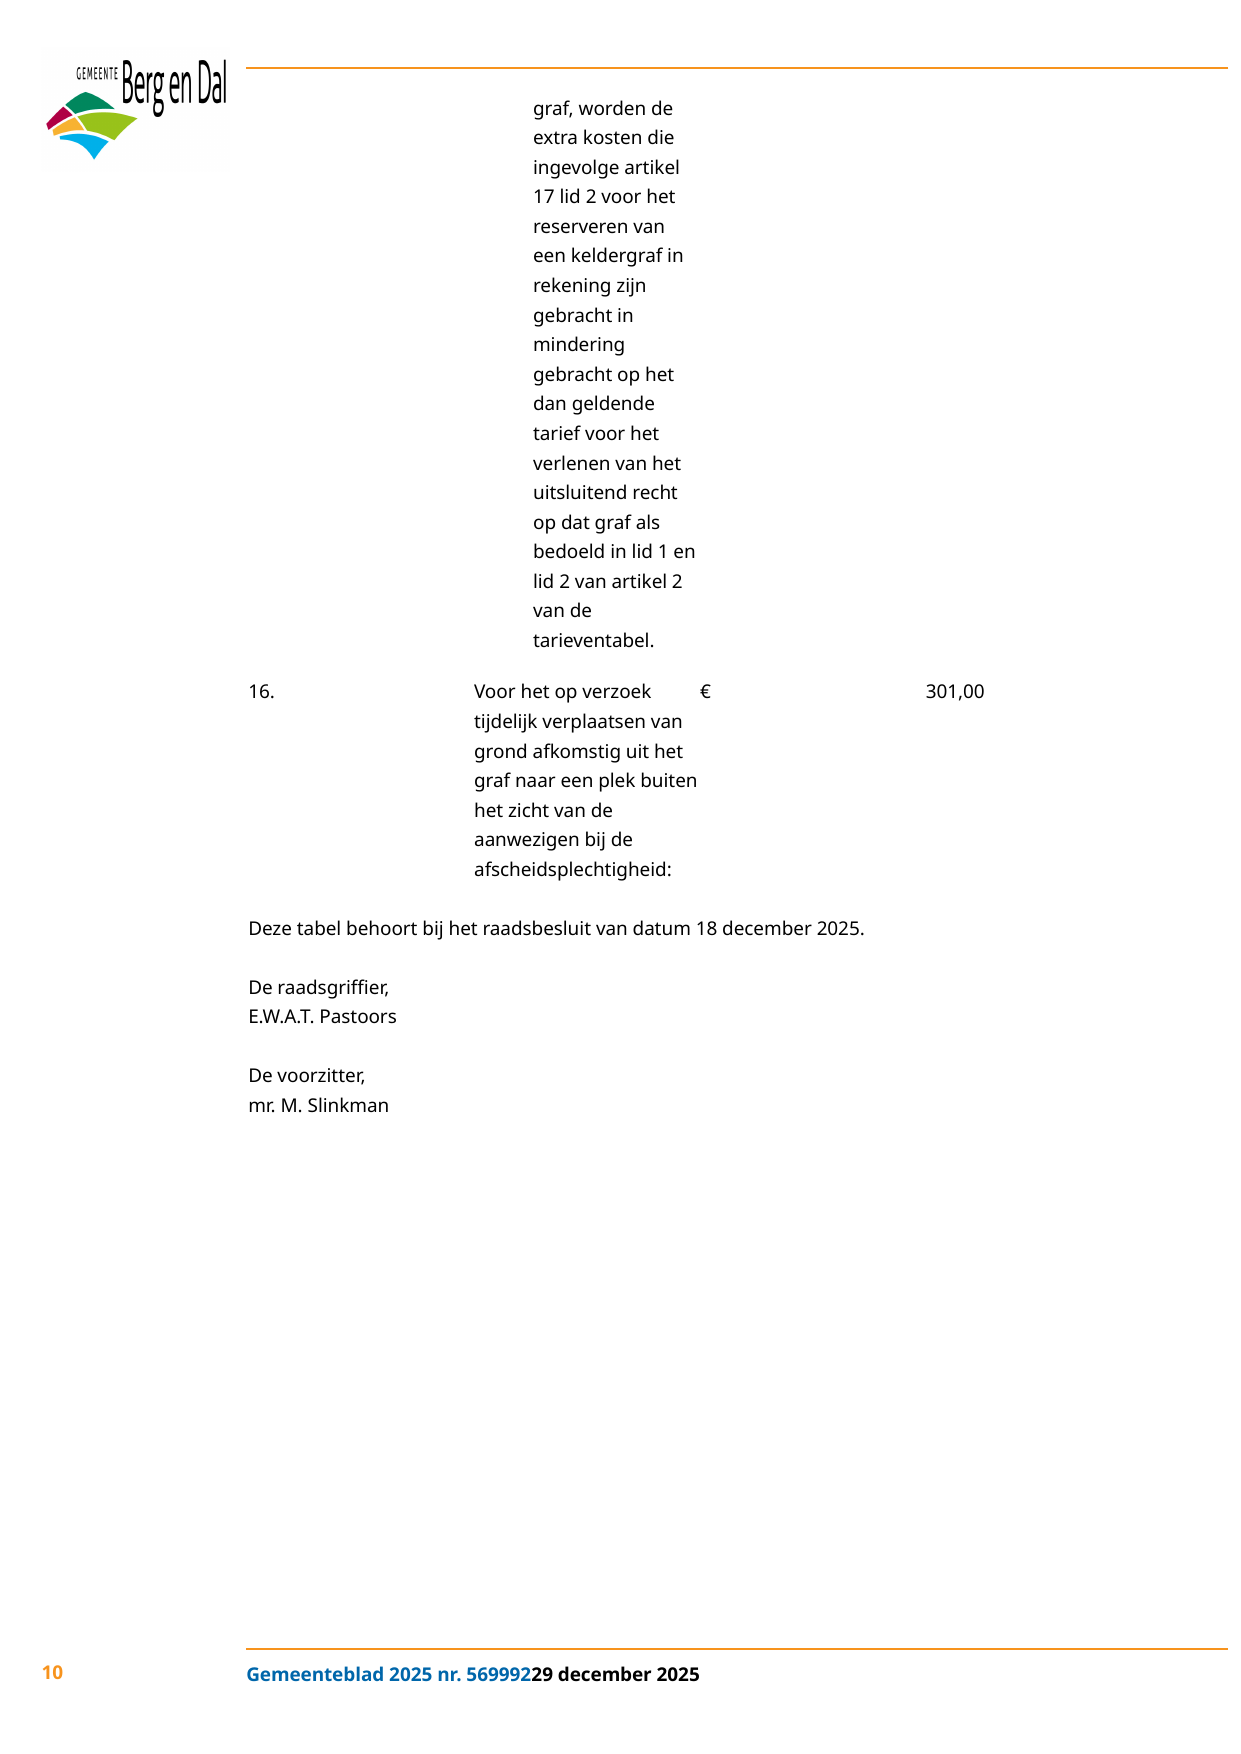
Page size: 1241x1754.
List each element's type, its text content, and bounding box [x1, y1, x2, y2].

picture [41, 47, 231, 172]
table_cell € [700, 679, 926, 882]
text De raadsgriffier, [248, 974, 1152, 1000]
table_cell graf, worden de extra kosten die ingevolge artikel 17 lid 2 voor het reserveren van een keldergraf in rekening zijn gebracht in mindering gebracht op het dan geldende tarief voor het verlenen van het uitsluitend recht op dat graf als bedoeld in lid 1 en lid 2 van artikel 2 van de tarieventabel. [474, 95, 700, 653]
table_cell [926, 653, 1152, 679]
table_cell Voor het op verzoek tijdelijk verplaatsen van grond afkomstig uit het graf naar een plek buiten het zicht van de aanwezigen bij de afscheidsplechtigheid: [474, 679, 700, 882]
table_cell [474, 653, 700, 679]
table_cell [248, 653, 474, 679]
table_cell [700, 95, 926, 653]
text De voorzitter, [248, 1063, 1152, 1088]
text E.W.A.T. Pastoors [248, 1003, 1152, 1029]
table_cell [926, 95, 1152, 653]
text mr. M. Slinkman [248, 1092, 1152, 1118]
text Deze tabel behoort bij het raadsbesluit van datum 18 december 2025. [248, 915, 1152, 941]
table_cell [700, 653, 926, 679]
table_cell 16. [248, 679, 474, 882]
table_cell [248, 95, 474, 653]
table_cell 301,00 [926, 679, 1152, 882]
